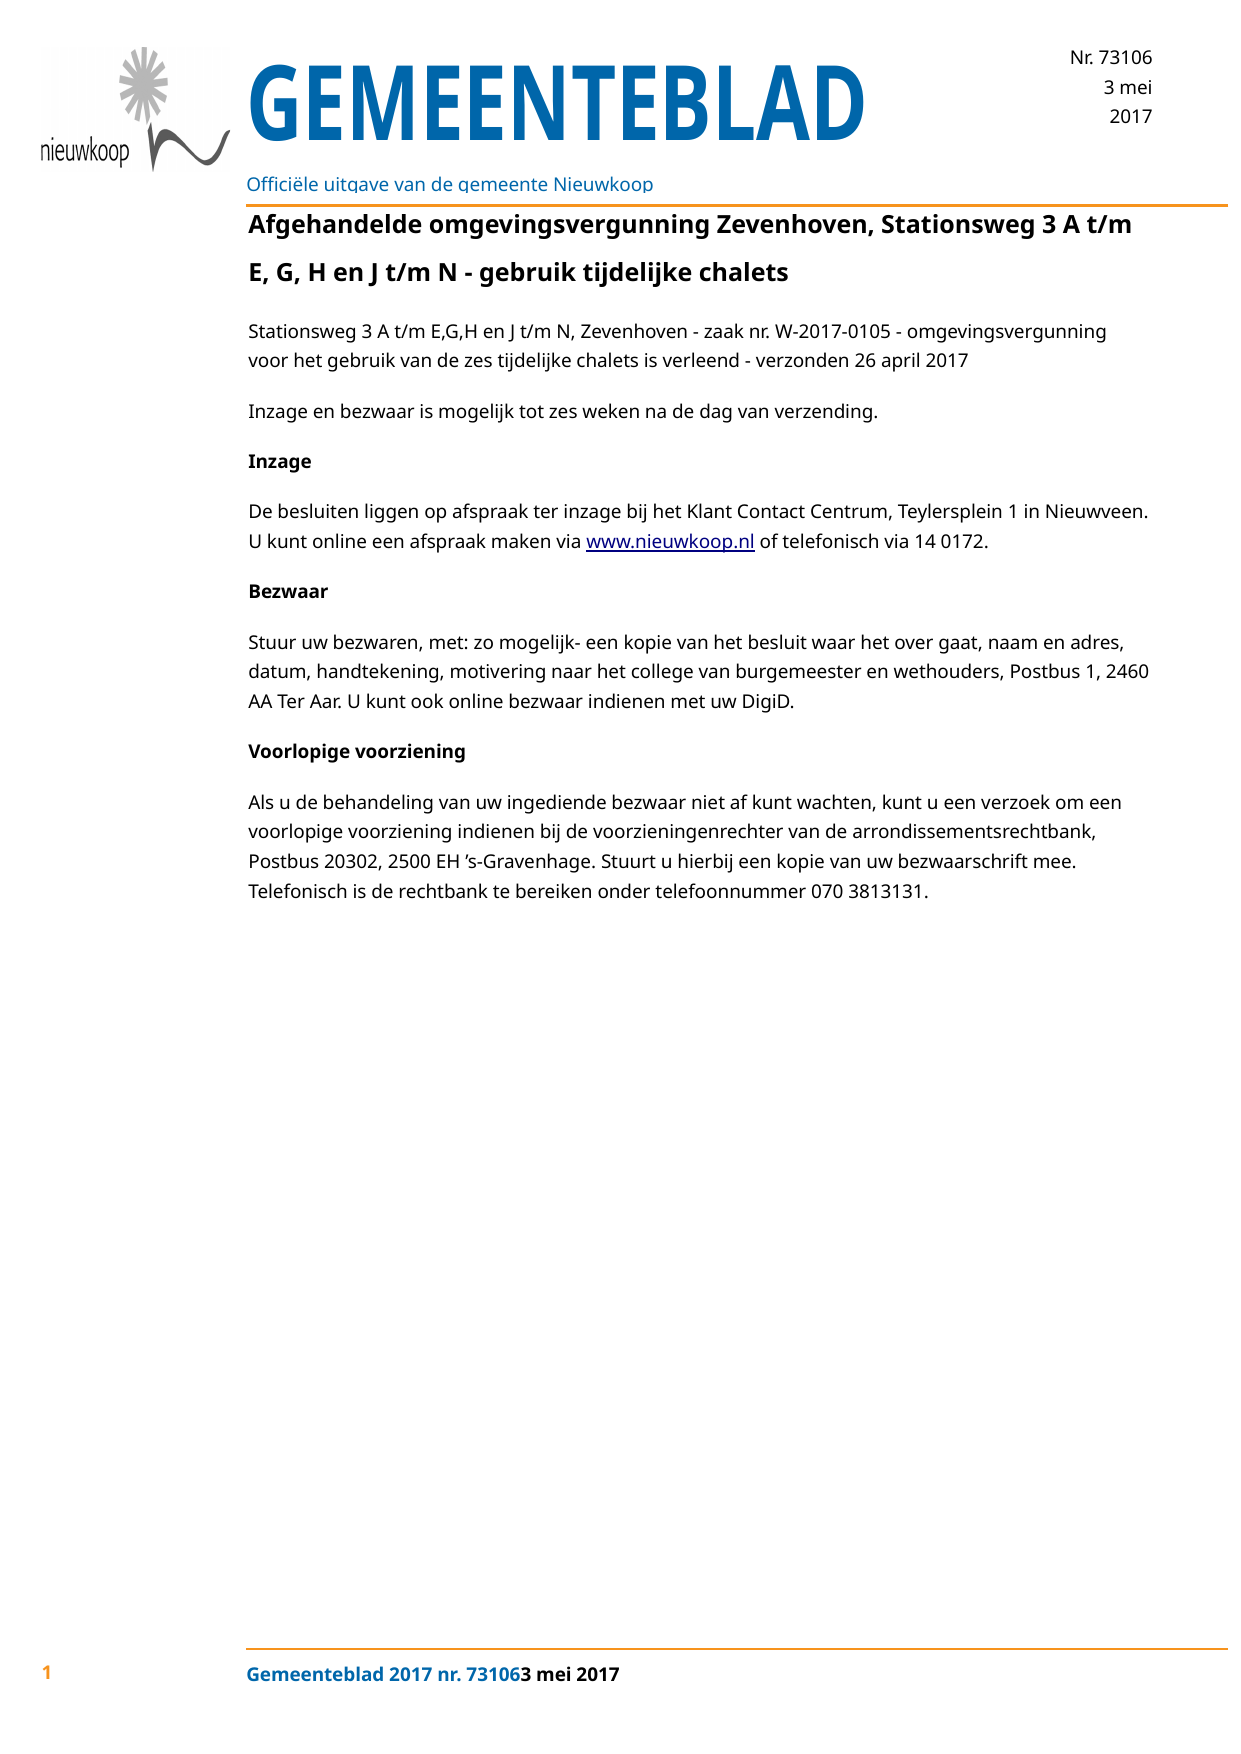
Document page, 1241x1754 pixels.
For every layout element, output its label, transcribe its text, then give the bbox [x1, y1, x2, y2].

text Afgehandelde omgevingsvergunning Zevenhoven, Stationsweg 3 A t/m E, G, H en J t/m N - gebruik tijdelijke chalets [248, 207, 1152, 288]
text Stuur uw bezwaren, met: zo mogelijk- een kopie van het besluit waar het over gaat, naam en adres, datum, handtekening, motivering naar het college van burgemeester en wethouders, Postbus 1, 2460 AA Ter Aar. U kunt ook online bezwaar indienen met uw DigiD. [248, 629, 1152, 714]
text Inzage en bezwaar is mogelijk tot zes weken na de dag van verzending. [248, 398, 1152, 424]
text De besluiten liggen op afspraak ter inzage bij het Klant Contact Centrum, Teylersplein 1 in Nieuwveen. U kunt online een afspraak maken via www.nieuwkoop.nl of telefonisch via 14 0172. [248, 499, 1152, 554]
text Bezwaar [248, 579, 1152, 604]
text Inzage [248, 448, 1152, 474]
text Stationsweg 3 A t/m E,G,H en J t/m N, Zevenhoven - zaak nr. W-2017-0105 - omgevingsvergunning voor het gebruik van de zes tijdelijke chalets is verleend - verzonden 26 april 2017 [248, 318, 1152, 373]
picture [41, 47, 231, 172]
text Als u de behandeling van uw ingediende bezwaar niet af kunt wachten, kunt u een verzoek om een voorlopige voorziening indienen bij de voorzieningenrechter van de arrondissementsrechtbank, Postbus 20302, 2500 EH ’s-Gravenhage. Stuurt u hierbij een kopie van uw bezwaarschrift mee. Telefonisch is de rechtbank te bereiken onder telefoonnummer 070 3813131. [248, 789, 1152, 904]
text Voorlopige voorziening [248, 739, 1152, 764]
